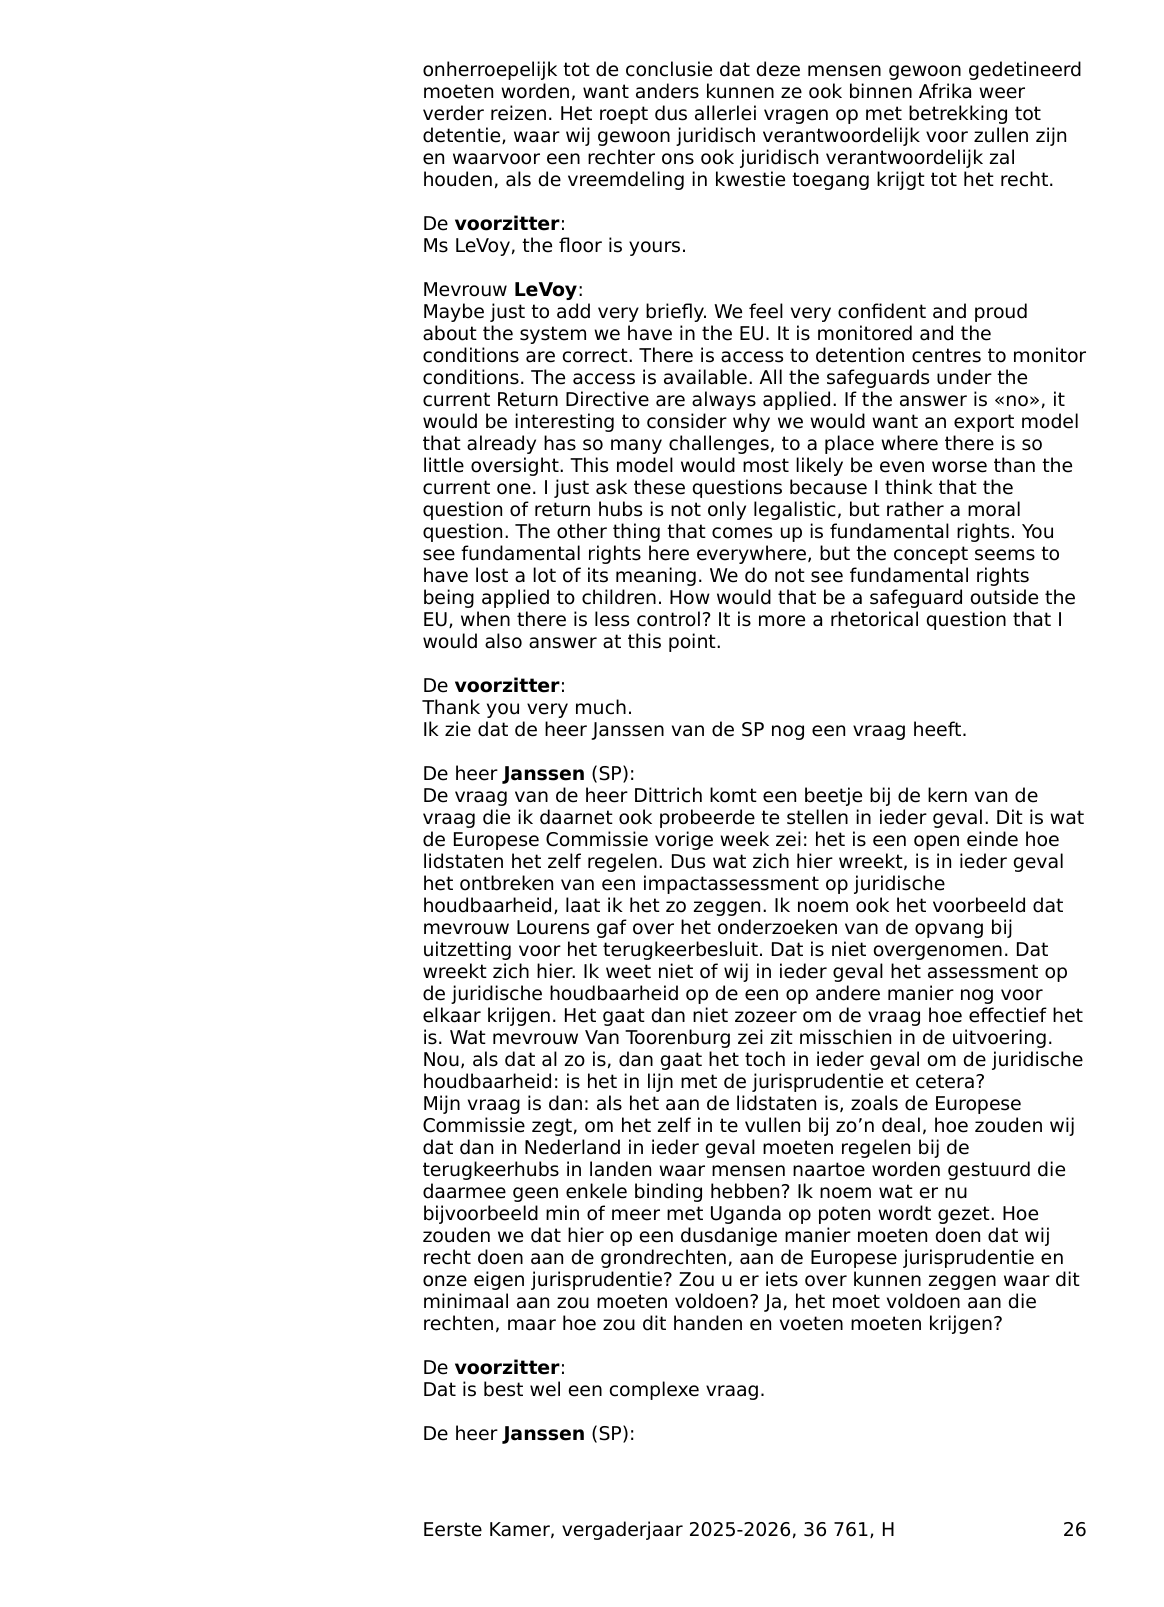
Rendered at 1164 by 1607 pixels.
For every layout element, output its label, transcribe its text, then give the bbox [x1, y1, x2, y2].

text Mevrouw LeVoy: [422, 279, 1087, 301]
text Mijn vraag is dan: als het aan de lidstaten is, zoals de Europese Commissie zegt, om het zelf in te vullen bij zo’n deal, hoe zouden wij dat dan in Nederland in ieder geval moeten regelen bij de terugkeerhubs in landen waar mensen naartoe worden gestuurd die daarmee geen enkele binding hebben? Ik noem wat er nu bijvoorbeeld min of meer met Uganda op poten wordt gezet. Hoe zouden we dat hier op een dusdanige manier moeten doen dat wij recht doen aan de grondrechten, aan de Europese jurisprudentie en onze eigen jurisprudentie? Zou u er iets over kunnen zeggen waar dit minimaal aan zou moeten voldoen? Ja, het moet voldoen aan die rechten, maar hoe zou dit handen en voeten moeten krijgen? [422, 1093, 1087, 1335]
text Dat is best wel een complexe vraag. [422, 1379, 1087, 1401]
text De voorzitter: [422, 213, 1087, 235]
text Ik zie dat de heer Janssen van de SP nog een vraag heeft. [422, 719, 1087, 741]
text De heer Janssen (SP): [422, 763, 1087, 785]
text De voorzitter: [422, 1357, 1087, 1379]
text Ms LeVoy, the floor is yours. [422, 235, 1087, 257]
text De heer Janssen (SP): [422, 1423, 1087, 1445]
text Maybe just to add very briefly. We feel very confident and proud about the system we have in the EU. It is monitored and the conditions are correct. There is access to detention centres to monitor conditions. The access is available. All the safeguards under the current Return Directive are always applied. If the answer is «no», it would be interesting to consider why we would want an export model that already has so many challenges, to a place where there is so little oversight. This model would most likely be even worse than the current one. I just ask these questions because I think that the question of return hubs is not only legalistic, but rather a moral question. The other thing that comes up is fundamental rights. You see fundamental rights here everywhere, but the concept seems to have lost a lot of its meaning. We do not see fundamental rights being applied to children. How would that be a safeguard outside the EU, when there is less control? It is more a rhetorical question that I would also answer at this point. [422, 301, 1087, 653]
text De vraag van de heer Dittrich komt een beetje bij de kern van de vraag die ik daarnet ook probeerde te stellen in ieder geval. Dit is wat de Europese Commissie vorige week zei: het is een open einde hoe lidstaten het zelf regelen. Dus wat zich hier wreekt, is in ieder geval het ontbreken van een impactassessment op juridische houdbaarheid, laat ik het zo zeggen. Ik noem ook het voorbeeld dat mevrouw Lourens gaf over het onderzoeken van de opvang bij uitzetting voor het terugkeerbesluit. Dat is niet overgenomen. Dat wreekt zich hier. Ik weet niet of wij in ieder geval het assessment op de juridische houdbaarheid op de een op andere manier nog voor elkaar krijgen. Het gaat dan niet zozeer om de vraag hoe effectief het is. Wat mevrouw Van Toorenburg zei zit misschien in de uitvoering. Nou, als dat al zo is, dan gaat het toch in ieder geval om de juridische houdbaarheid: is het in lijn met de jurisprudentie et cetera? [422, 785, 1087, 1093]
text onherroepelijk tot de conclusie dat deze mensen gewoon gedetineerd moeten worden, want anders kunnen ze ook binnen Afrika weer verder reizen. Het roept dus allerlei vragen op met betrekking tot detentie, waar wij gewoon juridisch verantwoordelijk voor zullen zijn en waarvoor een rechter ons ook juridisch verantwoordelijk zal houden, als de vreemdeling in kwestie toegang krijgt tot het recht. [422, 59, 1087, 191]
text De voorzitter: [422, 675, 1087, 697]
text Thank you very much. [422, 697, 1087, 719]
